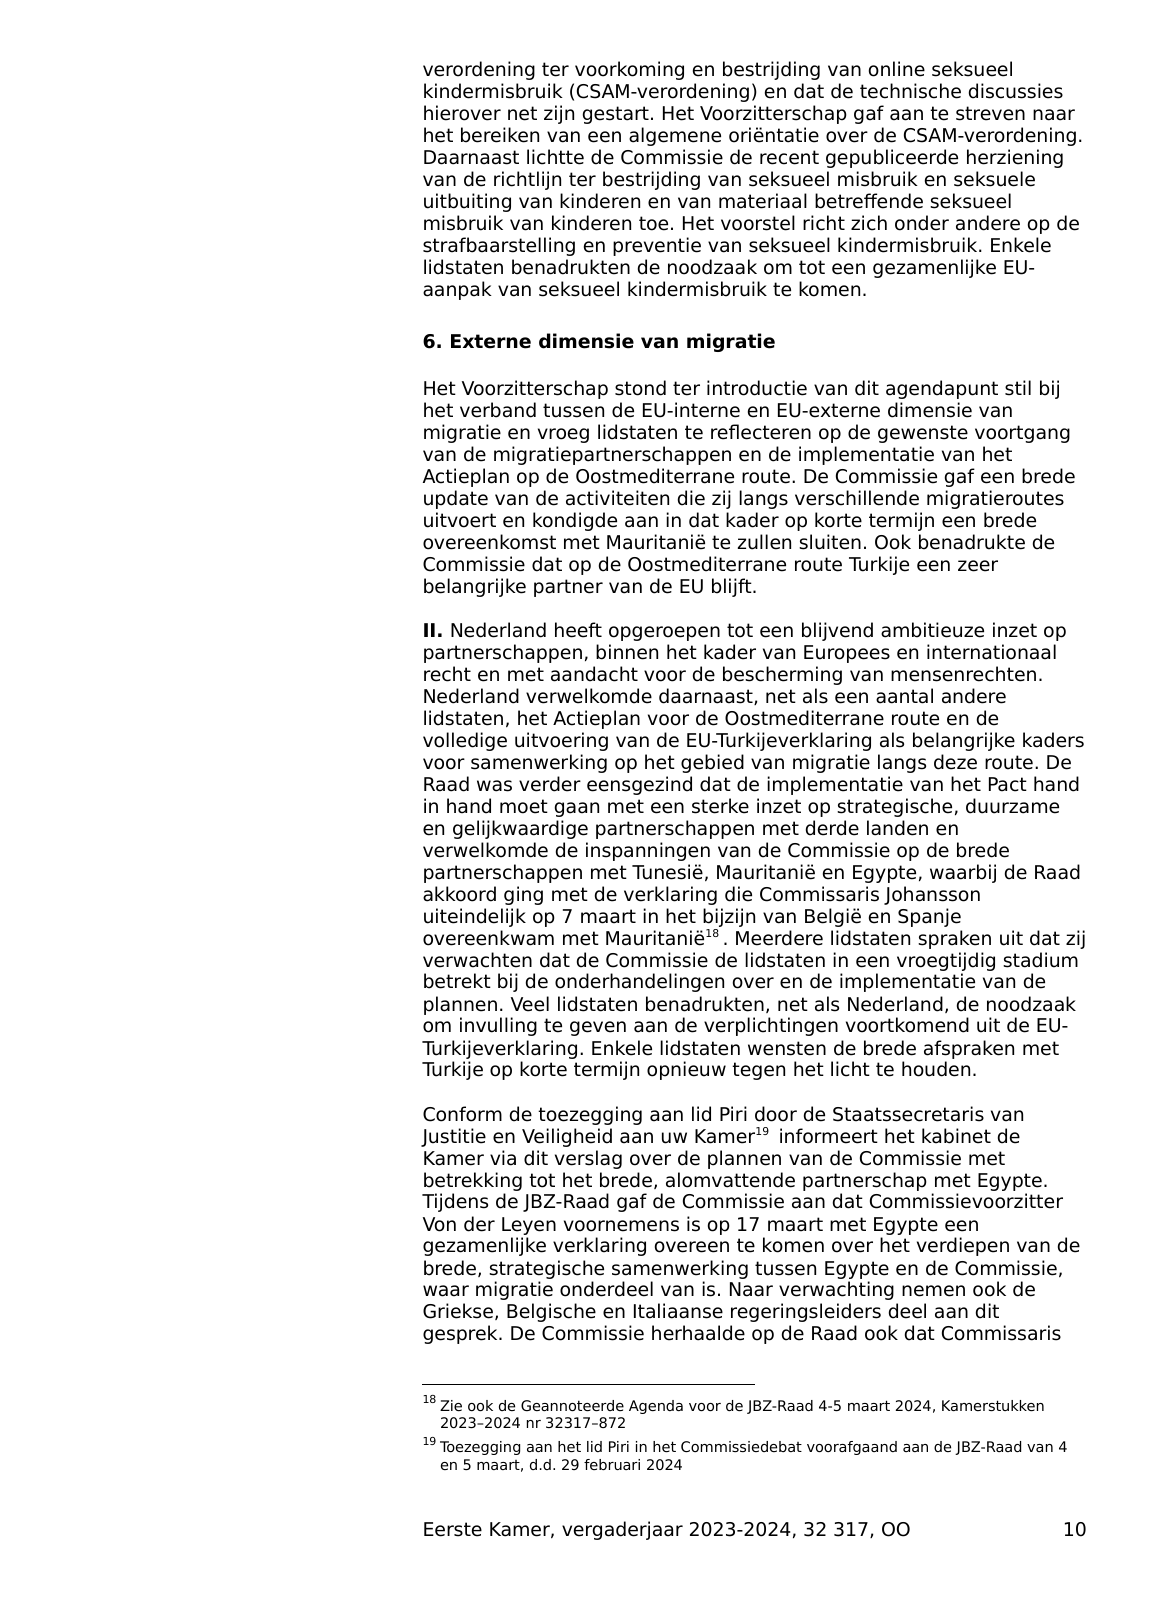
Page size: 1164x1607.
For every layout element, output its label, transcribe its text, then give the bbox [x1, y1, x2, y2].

text II. Nederland heeft opgeroepen tot een blijvend ambitieuze inzet op partnerschappen, binnen het kader van Europees en internationaal recht en met aandacht voor de bescherming van mensenrechten. Nederland verwelkomde daarnaast, net als een aantal andere lidstaten, het Actieplan voor de Oostmediterrane route en de volledige uitvoering van de EU-Turkijeverklaring als belangrijke kaders voor samenwerking op het gebied van migratie langs deze route. De Raad was verder eensgezind dat de implementatie van het Pact hand in hand moet gaan met een sterke inzet op strategische, duurzame en gelijkwaardige partnerschappen met derde landen en verwelkomde de inspanningen van de Commissie op de brede partnerschappen met Tunesië, Mauritanië en Egypte, waarbij de Raad akkoord ging met de verklaring die Commissaris Johansson uiteindelijk op 7 maart in het bijzijn van België en Spanje overeenkwam met Mauritanië. Meerdere lidstaten spraken uit dat zij verwachten dat de Commissie de lidstaten in een vroegtijdig stadium betrekt bij de onderhandelingen over en de implementatie van de plannen. Veel lidstaten benadrukten, net als Nederland, de noodzaak om invulling te geven aan de verplichtingen voortkomend uit de EU-Turkijeverklaring. Enkele lidstaten wensten de brede afspraken met Turkije op korte termijn opnieuw tegen het licht te houden. [422, 620, 1087, 1081]
text verordening ter voorkoming en bestrijding van online seksueel kindermisbruik (CSAM-verordening) en dat de technische discussies hierover net zijn gestart. Het Voorzitterschap gaf aan te streven naar het bereiken van een algemene oriëntatie over de CSAM-verordening. Daarnaast lichtte de Commissie de recent gepubliceerde herziening van de richtlijn ter bestrijding van seksueel misbruik en seksuele uitbuiting van kinderen en van materiaal betreffende seksueel misbruik van kinderen toe. Het voorstel richt zich onder andere op de strafbaarstelling en preventie van seksueel kindermisbruik. Enkele lidstaten benadrukten de noodzaak om tot een gezamenlijke EU-aanpak van seksueel kindermisbruik te komen. [422, 59, 1087, 301]
text Zie ook de Geannoteerde Agenda voor de JBZ-Raad 4-5 maart 2024, Kamerstukken 2023–2024 nr 32317–872 [422, 1393, 1087, 1432]
text Conform de toezegging aan lid Piri door de Staatssecretaris van Justitie en Veiligheid aan uw Kamer informeert het kabinet de Kamer via dit verslag over de plannen van de Commissie met betrekking tot het brede, alomvattende partnerschap met Egypte. Tijdens de JBZ-Raad gaf de Commissie aan dat Commissievoorzitter Von der Leyen voornemens is op 17 maart met Egypte een gezamenlijke verklaring overeen te komen over het verdiepen van de brede, strategische samenwerking tussen Egypte en de Commissie, waar migratie onderdeel van is. Naar verwachting nemen ook de Griekse, Belgische en Italiaanse regeringsleiders deel aan dit gesprek. De Commissie herhaalde op de Raad ook dat Commissaris [422, 1103, 1087, 1345]
text Toezegging aan het lid Piri in het Commissiedebat voorafgaand aan de JBZ-Raad van 4 en 5 maart, d.d. 29 februari 2024 [422, 1435, 1087, 1474]
subtitle 6. Externe dimensie van migratie [422, 331, 1087, 353]
text Het Voorzitterschap stond ter introductie van dit agendapunt stil bij het verband tussen de EU-interne en EU-externe dimensie van migratie en vroeg lidstaten te reflecteren op de gewenste voortgang van de migratiepartnerschappen en de implementatie van het Actieplan op de Oostmediterrane route. De Commissie gaf een brede update van de activiteiten die zij langs verschillende migratieroutes uitvoert en kondigde aan in dat kader op korte termijn een brede overeenkomst met Mauritanië te zullen sluiten. Ook benadrukte de Commissie dat op de Oostmediterrane route Turkije een zeer belangrijke partner van de EU blijft. [422, 378, 1087, 598]
